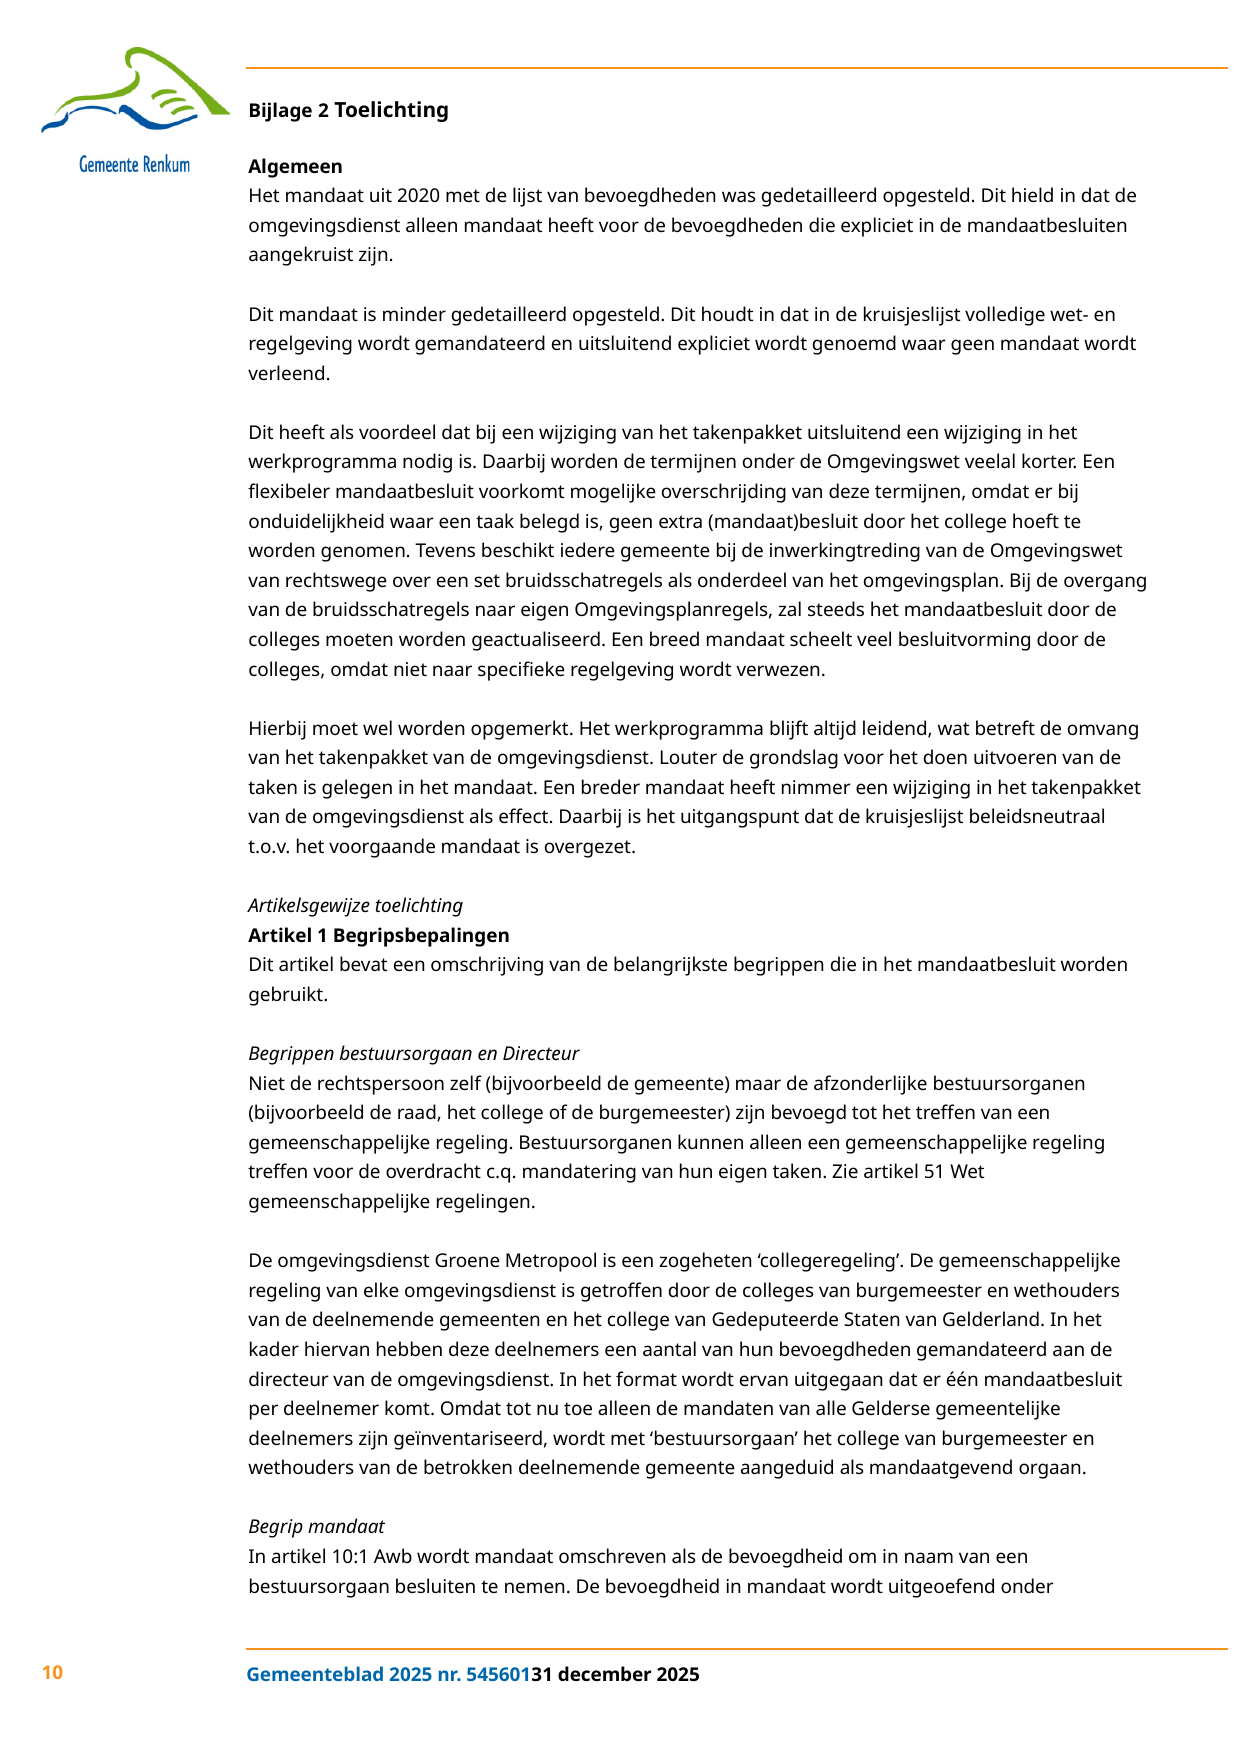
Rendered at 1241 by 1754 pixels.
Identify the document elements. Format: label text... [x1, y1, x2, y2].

picture [41, 47, 231, 172]
text Dit artikel bevat een omschrijving van de belangrijkste begrippen die in het mandaatbesluit worden gebruikt. [248, 952, 1152, 1007]
text Artikel 1 Begripsbepalingen [248, 922, 1152, 948]
text Niet de rechtspersoon zelf (bijvoorbeeld de gemeente) maar de afzonderlijke bestuursorganen (bijvoorbeeld de raad, het college of de burgemeester) zijn bevoegd tot het treffen van een gemeenschappelijke regeling. Bestuursorganen kunnen alleen een gemeenschappelijke regeling treffen voor de overdracht c.q. mandatering van hun eigen taken. Zie artikel 51 Wet gemeenschappelijke regelingen. [248, 1070, 1152, 1214]
text Algemeen [248, 153, 1152, 179]
text Begrip mandaat [248, 1514, 1152, 1539]
text Artikelsgewijze toelichting [248, 892, 1152, 918]
text In artikel 10:1 Awb wordt mandaat omschreven als de bevoegdheid om in naam van een bestuursorgaan besluiten te nemen. De bevoegdheid in mandaat wordt uitgeoefend onder [248, 1543, 1152, 1599]
text De omgevingsdienst Groene Metropool is een zogeheten ‘collegeregeling’. De gemeenschappelijke regeling van elke omgevingsdienst is getroffen door de colleges van burgemeester en wethouders van de deelnemende gemeenten en het college van Gedeputeerde Staten van Gelderland. In het kader hiervan hebben deze deelnemers een aantal van hun bevoegdheden gemandateerd aan de directeur van de omgevingsdienst. In het format wordt ervan uitgegaan dat er één mandaatbesluit per deelnemer komt. Omdat tot nu toe alleen de mandaten van alle Gelderse gemeentelijke deelnemers zijn geïnventariseerd, wordt met ‘bestuursorgaan’ het college van burgemeester en wethouders van de betrokken deelnemende gemeente aangeduid als mandaatgevend orgaan. [248, 1247, 1152, 1480]
text Dit mandaat is minder gedetailleerd opgesteld. Dit houdt in dat in de kruisjeslijst volledige wet- en regelgeving wordt gemandateerd en uitsluitend expliciet wordt genoemd waar geen mandaat wordt verleend. [248, 301, 1152, 386]
text Begrippen bestuursorgaan en Directeur [248, 1040, 1152, 1066]
text Dit heeft als voordeel dat bij een wijziging van het takenpakket uitsluitend een wijziging in het werkprogramma nodig is. Daarbij worden de termijnen onder de Omgevingswet veelal korter. Een flexibeler mandaatbesluit voorkomt mogelijke overschrijding van deze termijnen, omdat er bij onduidelijkheid waar een taak belegd is, geen extra (mandaat)besluit door het college hoeft te worden genomen. Tevens beschikt iedere gemeente bij de inwerkingtreding van de Omgevingswet van rechtswege over een set bruidsschatregels als onderdeel van het omgevingsplan. Bij de overgang van de bruidsschatregels naar eigen Omgevingsplanregels, zal steeds het mandaatbesluit door de colleges moeten worden geactualiseerd. Een breed mandaat scheelt veel besluitvorming door de colleges, omdat niet naar specifieke regelgeving wordt verwezen. [248, 419, 1152, 682]
text Bijlage 2 Toelichting [248, 95, 1152, 123]
text Hierbij moet wel worden opgemerkt. Het werkprogramma blijft altijd leidend, wat betreft de omvang van het takenpakket van de omgevingsdienst. Louter de grondslag voor het doen uitvoeren van de taken is gelegen in het mandaat. Een breder mandaat heeft nimmer een wijziging in het takenpakket van de omgevingsdienst als effect. Daarbij is het uitgangspunt dat de kruisjeslijst beleidsneutraal t.o.v. het voorgaande mandaat is overgezet. [248, 715, 1152, 859]
text Het mandaat uit 2020 met de lijst van bevoegdheden was gedetailleerd opgesteld. Dit hield in dat de omgevingsdienst alleen mandaat heeft voor de bevoegdheden die expliciet in de mandaatbesluiten aangekruist zijn. [248, 182, 1152, 267]
